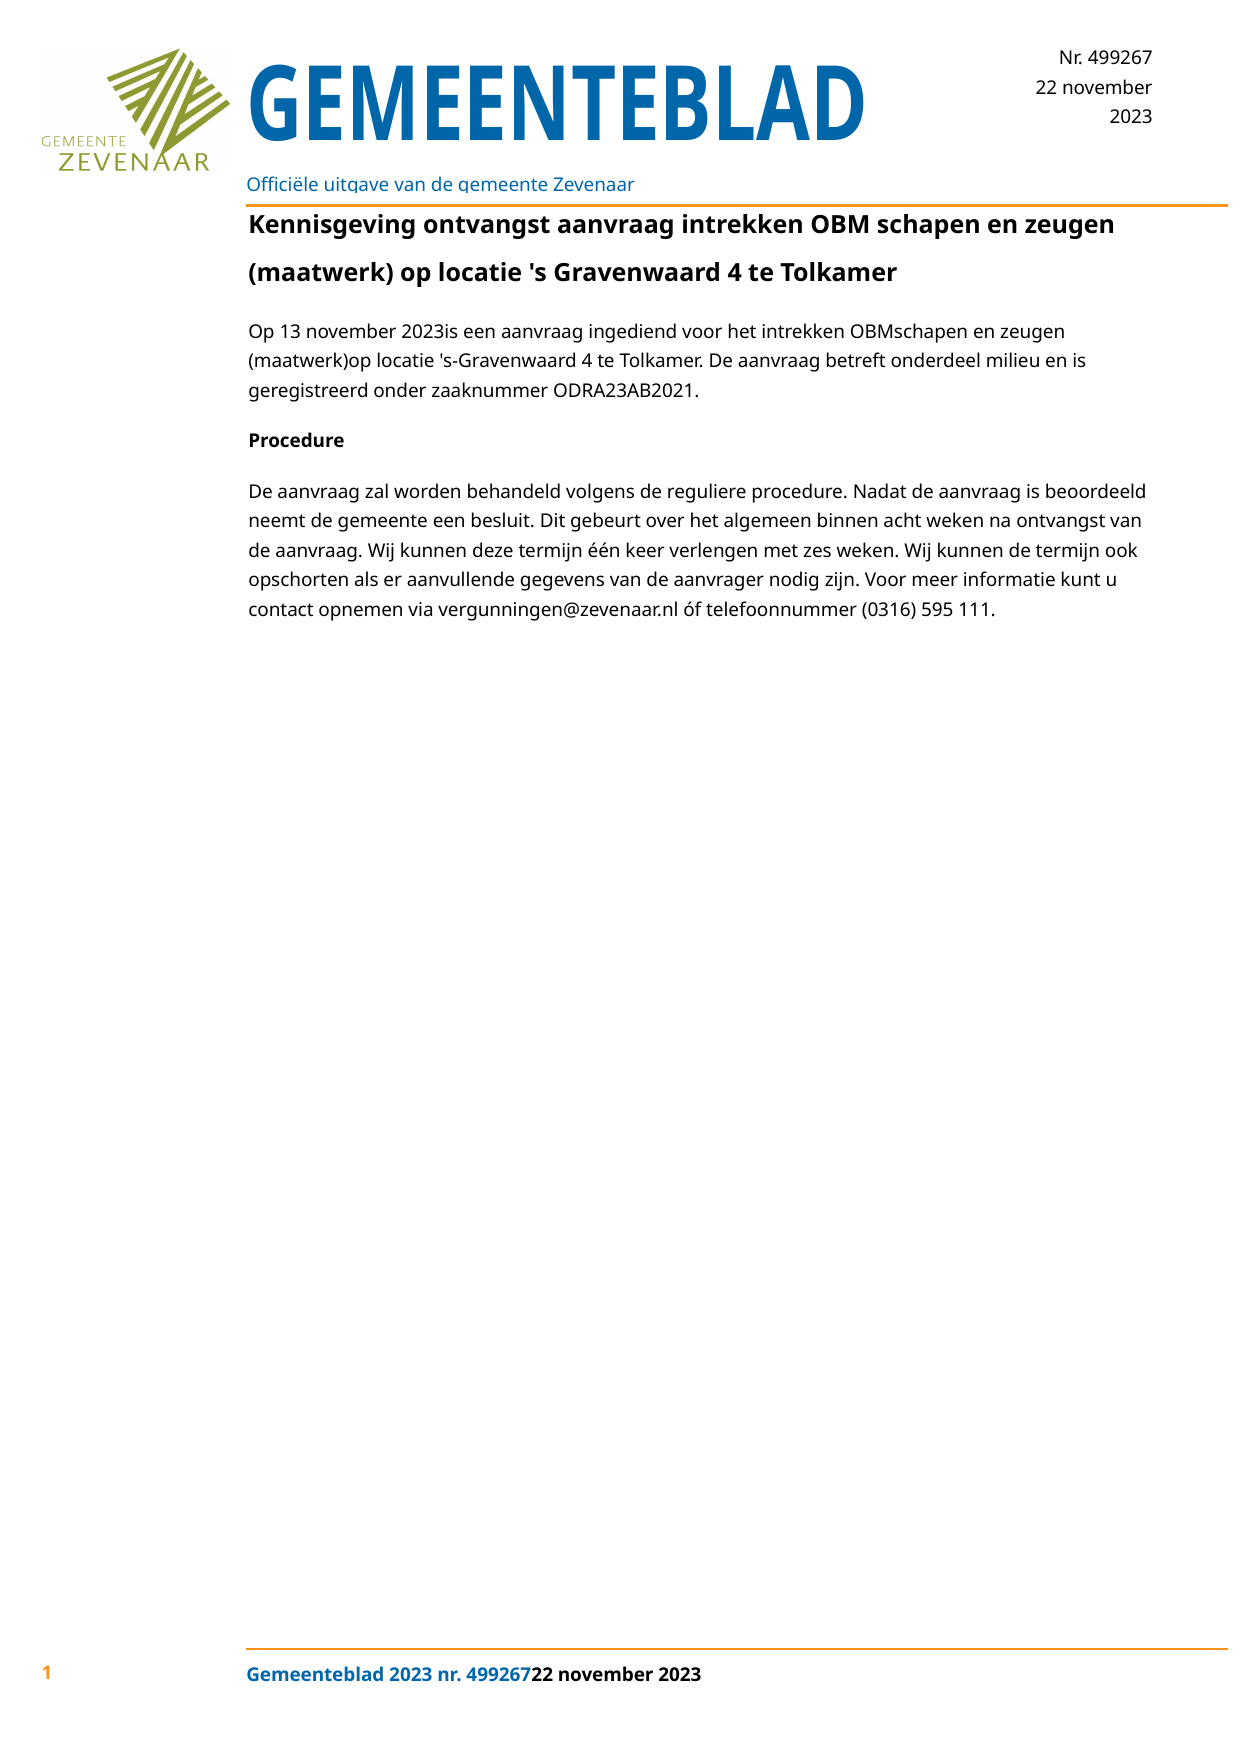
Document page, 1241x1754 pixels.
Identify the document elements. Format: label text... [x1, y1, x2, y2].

text Op 13 november 2023is een aanvraag ingediend voor het intrekken OBMschapen en zeugen (maatwerk)op locatie 's-Gravenwaard 4 te Tolkamer. De aanvraag betreft onderdeel milieu en is geregistreerd onder zaaknummer ODRA23AB2021. [248, 318, 1152, 403]
picture [41, 47, 231, 172]
text Kennisgeving ontvangst aanvraag intrekken OBM schapen en zeugen (maatwerk) op locatie 's Gravenwaard 4 te Tolkamer [248, 207, 1152, 288]
text De aanvraag zal worden behandeld volgens de reguliere procedure. Nadat de aanvraag is beoordeeld neemt de gemeente een besluit. Dit gebeurt over het algemeen binnen acht weken na ontvangst van de aanvraag. Wij kunnen deze termijn één keer verlengen met zes weken. Wij kunnen de termijn ook opschorten als er aanvullende gegevens van de aanvrager nodig zijn. Voor meer informatie kunt u contact opnemen via vergunningen@zevenaar.nl óf telefoonnummer (0316) 595 111. [248, 478, 1152, 622]
text Procedure [248, 427, 1152, 453]
